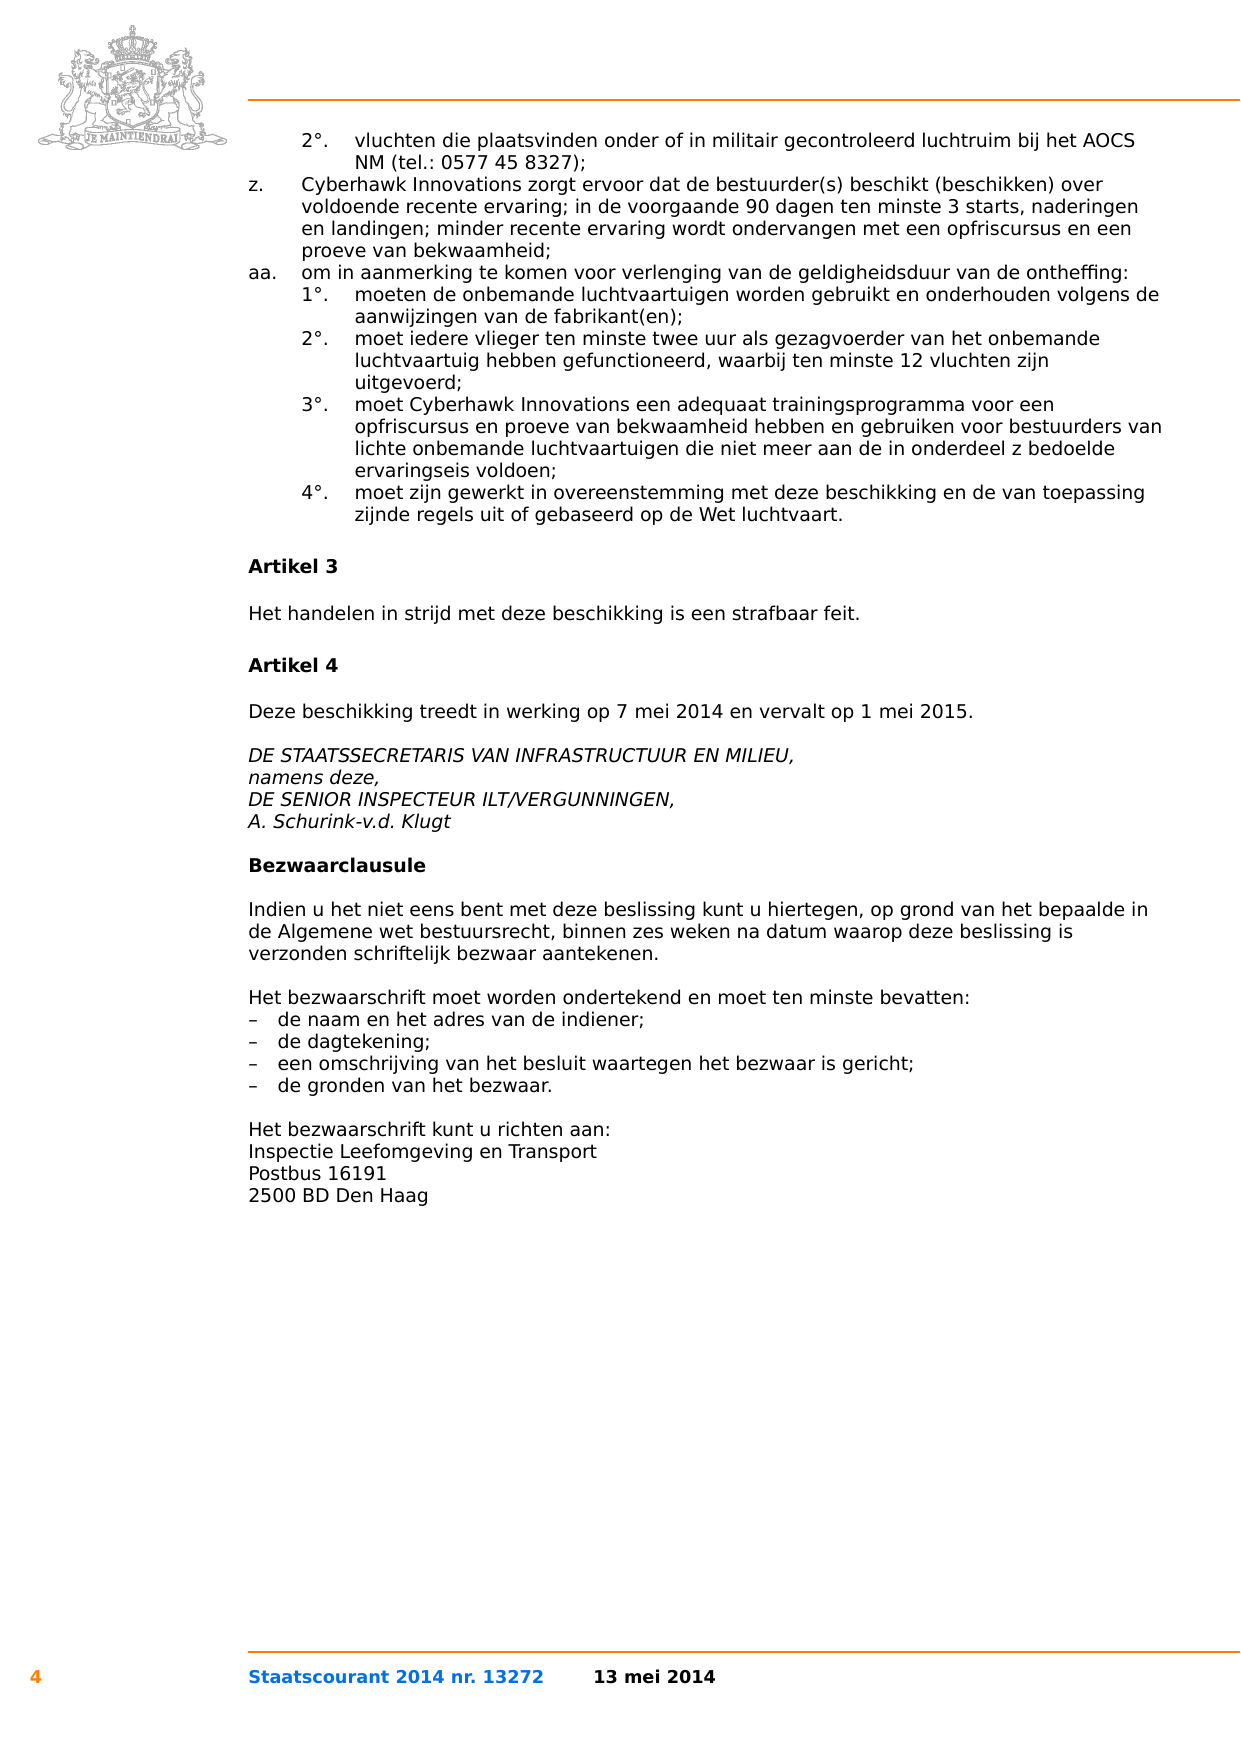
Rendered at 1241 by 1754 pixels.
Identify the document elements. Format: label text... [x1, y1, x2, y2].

text Bezwaarclausule [248, 855, 1163, 877]
picture [38, 25, 227, 150]
text – een omschrijving van het besluit waartegen het bezwaar is gericht; [248, 1053, 1163, 1075]
text Het bezwaarschrift moet worden ondertekend en moet ten minste bevatten: [248, 987, 1163, 1009]
text 2°. vluchten die plaatsvinden onder of in militair gecontroleerd luchtruim bij het AOCS NM (tel.: 0577 45 8327); [301, 130, 1163, 174]
text – de gronden van het bezwaar. [248, 1075, 1163, 1097]
text 4°. moet zijn gewerkt in overeenstemming met deze beschikking en de van toepassing zijnde regels uit of gebaseerd op de Wet luchtvaart. [301, 482, 1163, 526]
subtitle Artikel 4 [248, 654, 1163, 676]
text z. Cyberhawk Innovations zorgt ervoor dat de bestuurder(s) beschikt (beschikken) over voldoende recente ervaring; in de voorgaande 90 dagen ten minste 3 starts, naderingen en landingen; minder recente ervaring wordt ondervangen met een opfriscursus en een proeve van bekwaamheid; [248, 174, 1163, 262]
text Deze beschikking treedt in werking op 7 mei 2014 en vervalt op 1 mei 2015. [248, 701, 1163, 723]
text Het bezwaarschrift kunt u richten aan: [248, 1118, 1163, 1141]
text Inspectie Leefomgeving en Transport [248, 1141, 1163, 1162]
text Postbus 16191 [248, 1162, 1163, 1184]
text Indien u het niet eens bent met deze beslissing kunt u hiertegen, op grond van het bepaalde in de Algemene wet bestuursrecht, binnen zes weken na datum waarop deze beslissing is verzonden schriftelijk bezwaar aantekenen. [248, 899, 1163, 965]
text 2500 BD Den Haag [248, 1184, 1163, 1206]
text DE STAATSSECRETARIS VAN INFRASTRUCTUUR EN MILIEU, namens deze, DE SENIOR INSPECTEUR ILT/VERGUNNINGEN, A. Schurink-v.d. Klugt [248, 745, 1163, 833]
subtitle Artikel 3 [248, 556, 1163, 577]
text Het handelen in strijd met deze beschikking is een strafbaar feit. [248, 602, 1163, 624]
text – de naam en het adres van de indiener; [248, 1009, 1163, 1031]
text 2°. moet iedere vlieger ten minste twee uur als gezagvoerder van het onbemande luchtvaartuig hebben gefunctioneerd, waarbij ten minste 12 vluchten zijn uitgevoerd; [301, 328, 1163, 394]
text aa. om in aanmerking te komen voor verlenging van de geldigheidsduur van de ontheffing: [248, 262, 1163, 284]
text 1°. moeten de onbemande luchtvaartuigen worden gebruikt en onderhouden volgens de aanwijzingen van de fabrikant(en); [301, 284, 1163, 328]
text 3°. moet Cyberhawk Innovations een adequaat trainingsprogramma voor een opfriscursus en proeve van bekwaamheid hebben en gebruiken voor bestuurders van lichte onbemande luchtvaartuigen die niet meer aan de in onderdeel z bedoelde ervaringseis voldoen; [301, 394, 1163, 482]
text – de dagtekening; [248, 1031, 1163, 1053]
